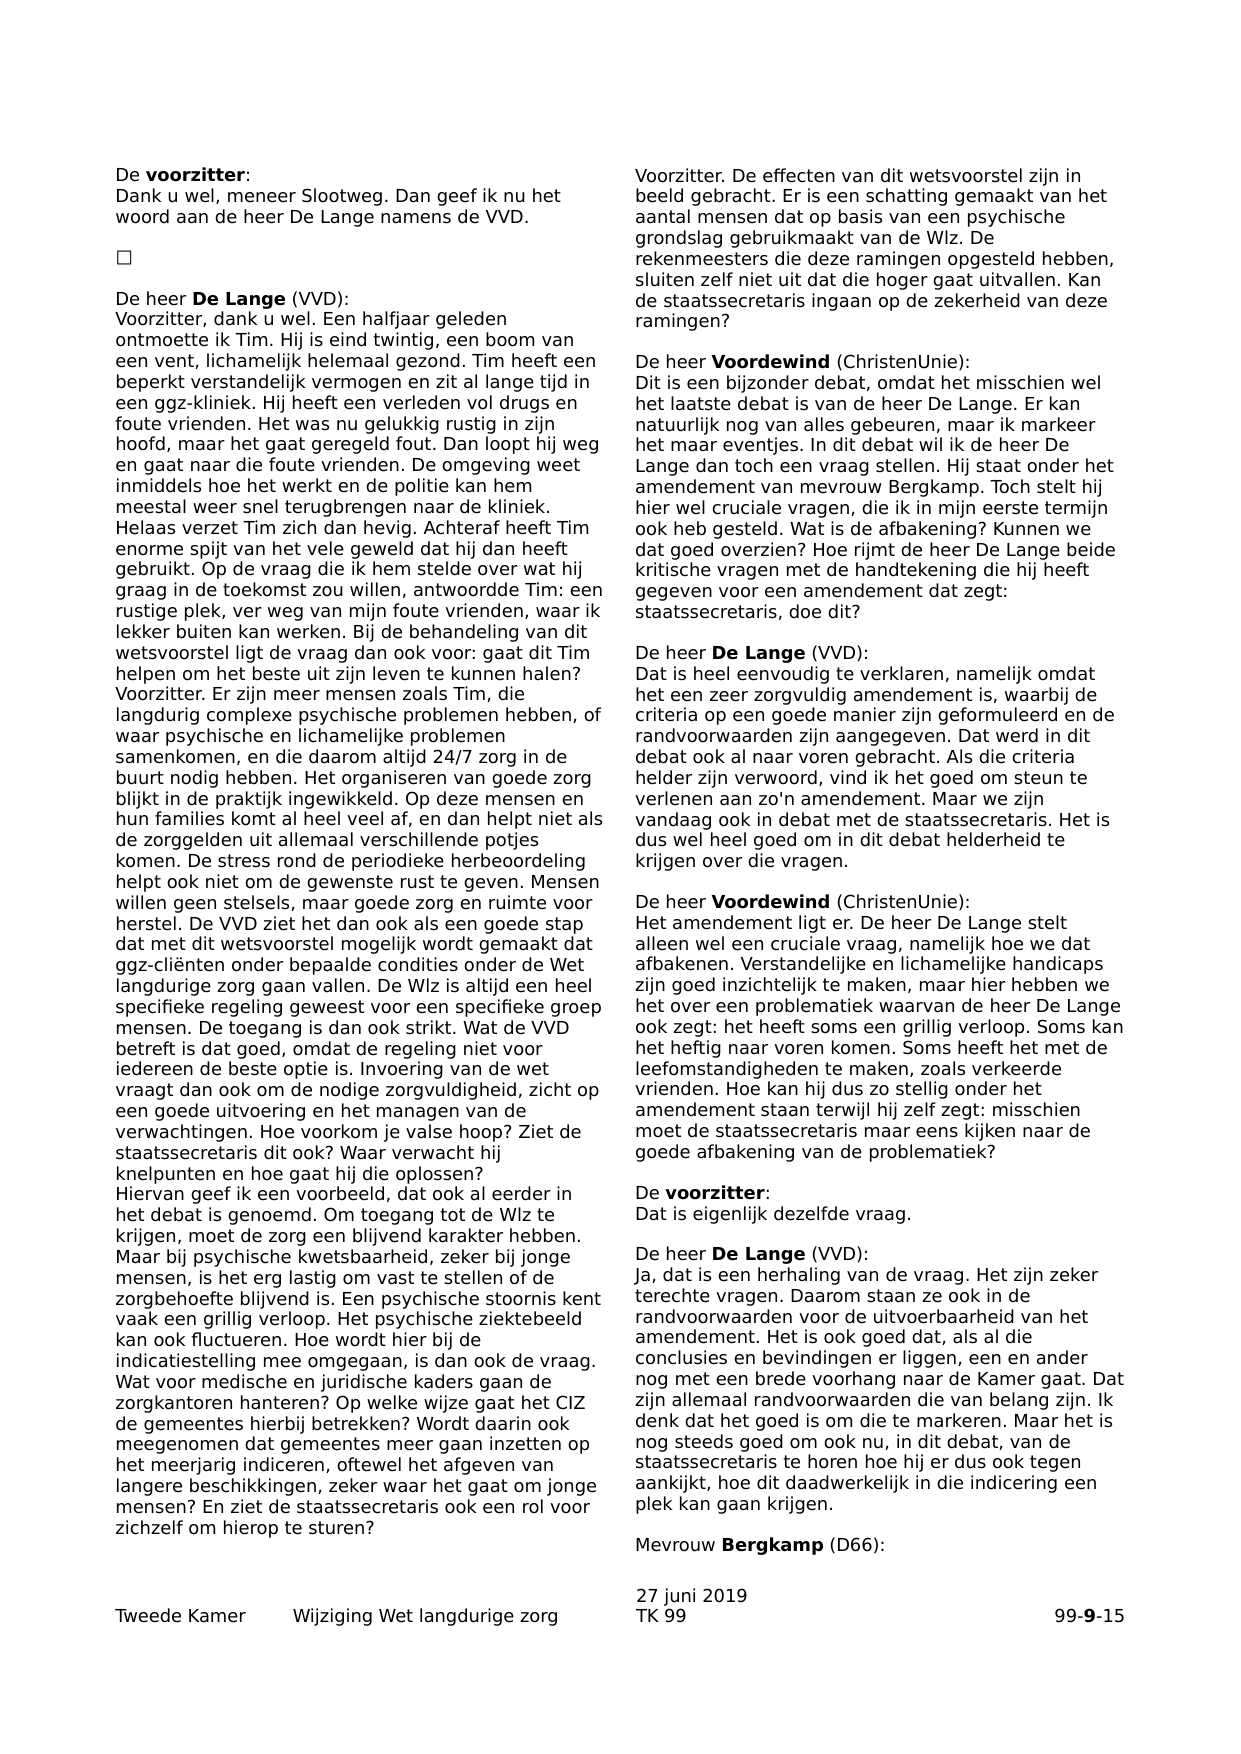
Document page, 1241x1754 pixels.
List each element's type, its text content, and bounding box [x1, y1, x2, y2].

text De heer De Lange (VVD): [115, 288, 605, 309]
text Dank u wel, meneer Slootweg. Dan geef ik nu het woord aan de heer De Lange namens de VVD. [115, 186, 605, 228]
text Dat is eigenlijk dezelfde vraag. [635, 1203, 1125, 1224]
text De voorzitter: [635, 1182, 1125, 1203]
text Mevrouw Bergkamp (D66): [635, 1535, 1125, 1556]
text Ja, dat is een herhaling van de vraag. Het zijn zeker terechte vragen. Daarom staan ze ook in de randvoorwaarden voor de uitvoerbaarheid van het amendement. Het is ook goed dat, als al die conclusies en bevindingen er liggen, een en ander nog met een brede voorhang naar de Kamer gaat. Dat zijn allemaal randvoorwaarden die van belang zijn. Ik denk dat het goed is om die te markeren. Maar het is nog steeds goed om ook nu, in dit debat, van de staatssecretaris te horen hoe hij er dus ook tegen aankijkt, hoe dit daadwerkelijk in die indicering een plek kan gaan krijgen. [635, 1265, 1125, 1515]
text ⬜ [115, 248, 605, 268]
text De heer De Lange (VVD): [635, 643, 1125, 663]
text Dat is heel eenvoudig te verklaren, namelijk omdat het een zeer zorgvuldig amendement is, waarbij de criteria op een goede manier zijn geformuleerd en de randvoorwaarden zijn aangegeven. Dat werd in dit debat ook al naar voren gebracht. Als die criteria helder zijn verwoord, vind ik het goed om steun te verlenen aan zo'n amendement. Maar we zijn vandaag ook in debat met de staatssecretaris. Het is dus wel heel goed om in dit debat helderheid te krijgen over die vragen. [635, 663, 1125, 872]
text De heer Voordewind (ChristenUnie): [635, 352, 1125, 373]
text Voorzitter. Er zijn meer mensen zoals Tim, die langdurig complexe psychische problemen hebben, of waar psychische en lichamelijke problemen samenkomen, en die daarom altijd 24/7 zorg in de buurt nodig hebben. Het organiseren van goede zorg blijkt in de praktijk ingewikkeld. Op deze mensen en hun families komt al heel veel af, en dan helpt niet als de zorggelden uit allemaal verschillende potjes komen. De stress rond de periodieke herbeoordeling helpt ook niet om de gewenste rust te geven. Mensen willen geen stelsels, maar goede zorg en ruimte voor herstel. De VVD ziet het dan ook als een goede stap dat met dit wetsvoorstel mogelijk wordt gemaakt dat ggz-cliënten onder bepaalde condities onder de Wet langdurige zorg gaan vallen. De Wlz is altijd een heel specifieke regeling geweest voor een specifieke groep mensen. De toegang is dan ook strikt. Wat de VVD betreft is dat goed, omdat de regeling niet voor iedereen de beste optie is. Invoering van de wet vraagt dan ook om de nodige zorgvuldigheid, zicht op een goede uitvoering en het managen van de verwachtingen. Hoe voorkom je valse hoop? Ziet de staatssecretaris dit ook? Waar verwacht hij knelpunten en hoe gaat hij die oplossen? [115, 684, 605, 1184]
text Dit is een bijzonder debat, omdat het misschien wel het laatste debat is van de heer De Lange. Er kan natuurlijk nog van alles gebeuren, maar ik markeer het maar eventjes. In dit debat wil ik de heer De Lange dan toch een vraag stellen. Hij staat onder het amendement van mevrouw Bergkamp. Toch stelt hij hier wel cruciale vragen, die ik in mijn eerste termijn ook heb gesteld. Wat is de afbakening? Kunnen we dat goed overzien? Hoe rijmt de heer De Lange beide kritische vragen met de handtekening die hij heeft gegeven voor een amendement dat zegt: staatssecretaris, doe dit? [635, 373, 1125, 623]
text Voorzitter. De effecten van dit wetsvoorstel zijn in beeld gebracht. Er is een schatting gemaakt van het aantal mensen dat op basis van een psychische grondslag gebruikmaakt van de Wlz. De rekenmeesters die deze ramingen opgesteld hebben, sluiten zelf niet uit dat die hoger gaat uitvallen. Kan de staatssecretaris ingaan op de zekerheid van deze ramingen? [635, 165, 1125, 332]
text De heer De Lange (VVD): [635, 1244, 1125, 1265]
text Hiervan geef ik een voorbeeld, dat ook al eerder in het debat is genoemd. Om toegang tot de Wlz te krijgen, moet de zorg een blijvend karakter hebben. Maar bij psychische kwetsbaarheid, zeker bij jonge mensen, is het erg lastig om vast te stellen of de zorgbehoefte blijvend is. Een psychische stoornis kent vaak een grillig verloop. Het psychische ziektebeeld kan ook fluctueren. Hoe wordt hier bij de indicatiestelling mee omgegaan, is dan ook de vraag. Wat voor medische en juridische kaders gaan de zorgkantoren hanteren? Op welke wijze gaat het CIZ de gemeentes hierbij betrekken? Wordt daarin ook meegenomen dat gemeentes meer gaan inzetten op het meerjarig indiceren, oftewel het afgeven van langere beschikkingen, zeker waar het gaat om jonge mensen? En ziet de staatssecretaris ook een rol voor zichzelf om hierop te sturen? [115, 1184, 605, 1538]
text Voorzitter, dank u wel. Een halfjaar geleden ontmoette ik Tim. Hij is eind twintig, een boom van een vent, lichamelijk helemaal gezond. Tim heeft een beperkt verstandelijk vermogen en zit al lange tijd in een ggz-kliniek. Hij heeft een verleden vol drugs en foute vrienden. Het was nu gelukkig rustig in zijn hoofd, maar het gaat geregeld fout. Dan loopt hij weg en gaat naar die foute vrienden. De omgeving weet inmiddels hoe het werkt en de politie kan hem meestal weer snel terugbrengen naar de kliniek. Helaas verzet Tim zich dan hevig. Achteraf heeft Tim enorme spijt van het vele geweld dat hij dan heeft gebruikt. Op de vraag die ik hem stelde over wat hij graag in de toekomst zou willen, antwoordde Tim: een rustige plek, ver weg van mijn foute vrienden, waar ik lekker buiten kan werken. Bij de behandeling van dit wetsvoorstel ligt de vraag dan ook voor: gaat dit Tim helpen om het beste uit zijn leven te kunnen halen? [115, 309, 605, 684]
text Het amendement ligt er. De heer De Lange stelt alleen wel een cruciale vraag, namelijk hoe we dat afbakenen. Verstandelijke en lichamelijke handicaps zijn goed inzichtelijk te maken, maar hier hebben we het over een problematiek waarvan de heer De Lange ook zegt: het heeft soms een grillig verloop. Soms kan het heftig naar voren komen. Soms heeft het met de leefomstandigheden te maken, zoals verkeerde vrienden. Hoe kan hij dus zo stellig onder het amendement staan terwijl hij zelf zegt: misschien moet de staatssecretaris maar eens kijken naar de goede afbakening van de problematiek? [635, 912, 1125, 1162]
text De voorzitter: [115, 165, 605, 186]
text De heer Voordewind (ChristenUnie): [635, 892, 1125, 912]
